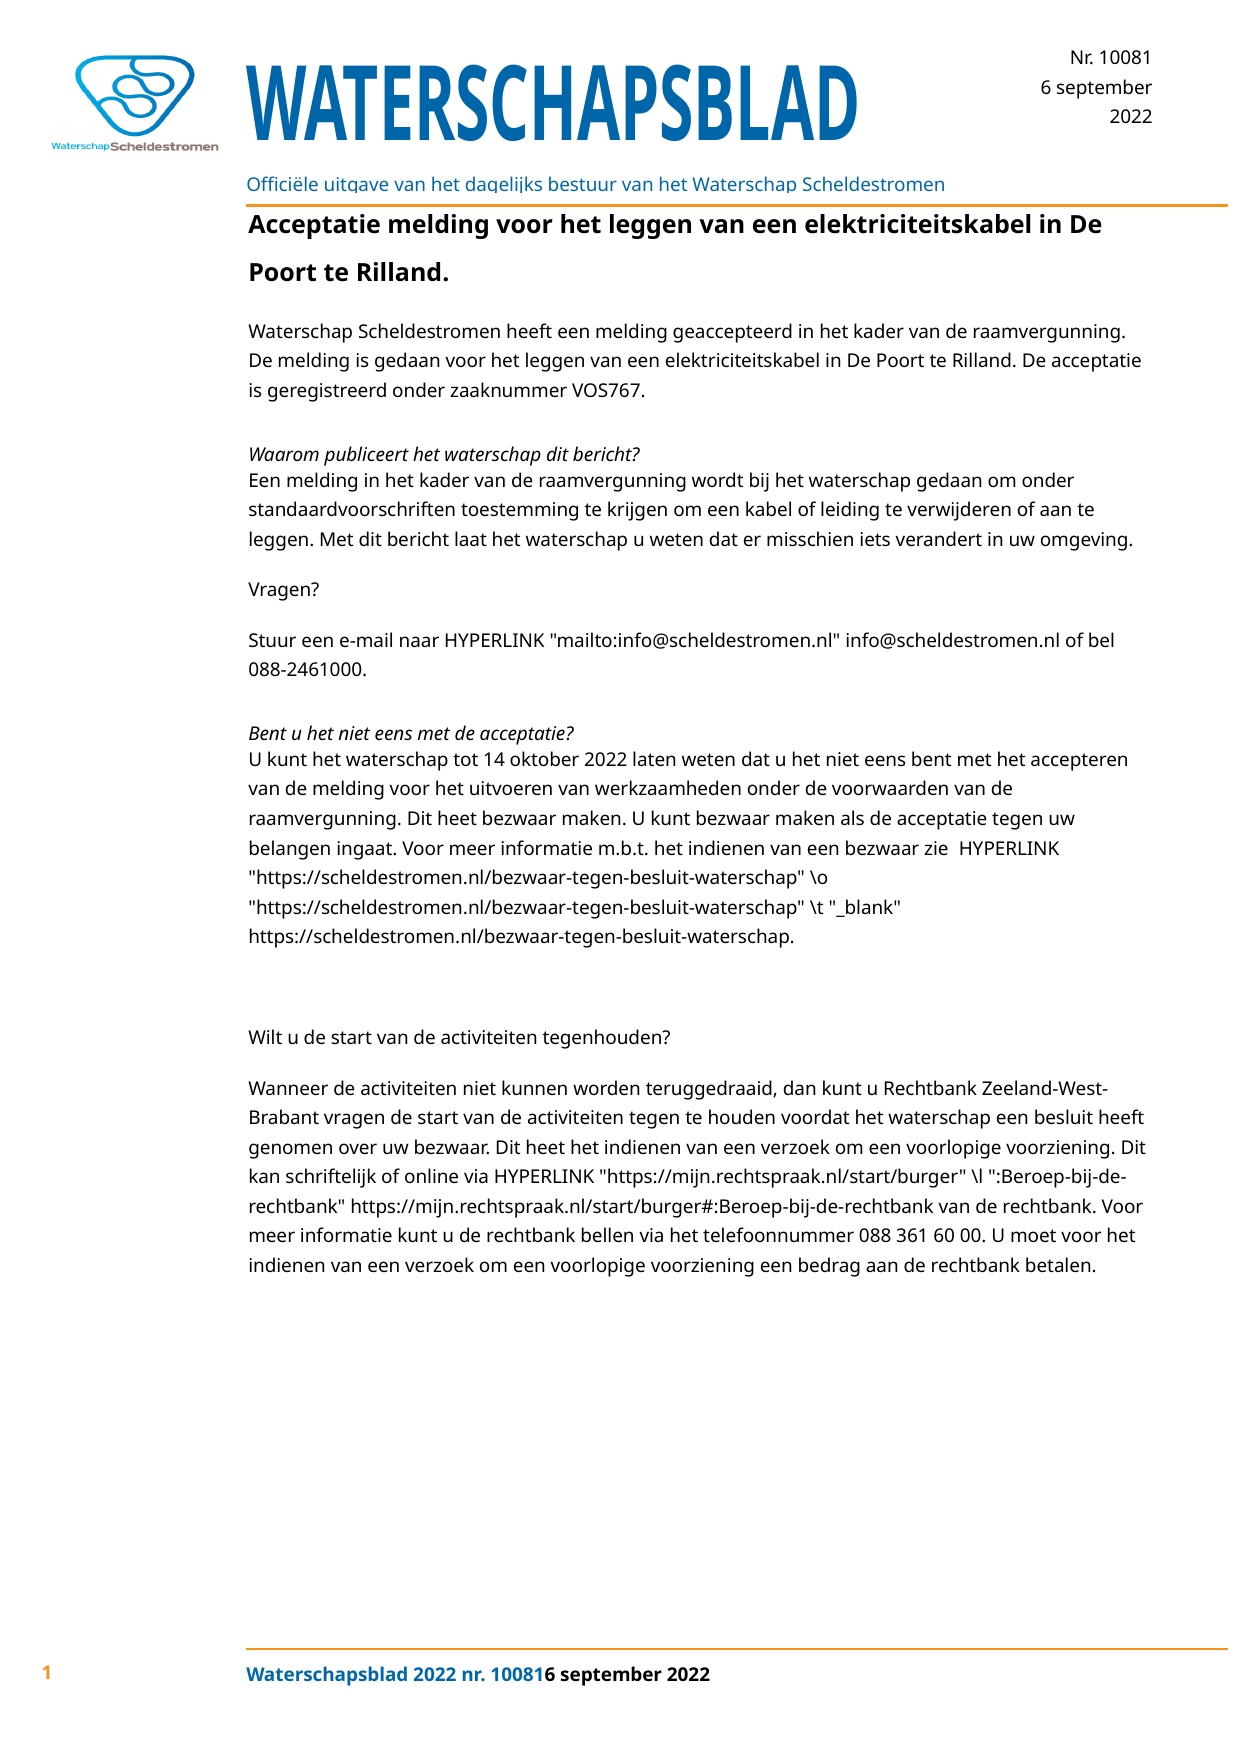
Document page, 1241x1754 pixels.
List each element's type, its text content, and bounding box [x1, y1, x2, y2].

text Stuur een e-mail naar HYPERLINK "mailto:info@scheldestromen.nl" info@scheldestromen.nl of bel 088-2461000. [248, 627, 1152, 682]
text Waterschap Scheldestromen heeft een melding geaccepteerd in het kader van de raamvergunning. De melding is gedaan voor het leggen van een elektriciteitskabel in De Poort te Rilland. De acceptatie is geregistreerd onder zaaknummer VOS767. [248, 318, 1152, 403]
text Een melding in het kader van de raamvergunning wordt bij het waterschap gedaan om onder standaardvoorschriften toestemming te krijgen om een kabel of leiding te verwijderen of aan te leggen. Met dit bericht laat het waterschap u weten dat er misschien iets verandert in uw omgeving. [248, 467, 1152, 552]
text Bent u het niet eens met de acceptatie? [248, 720, 1152, 746]
text Waarom publiceert het waterschap dit bericht? [248, 441, 1152, 467]
text Wilt u de start van de activiteiten tegenhouden? [248, 1024, 1152, 1050]
text Acceptatie melding voor het leggen van een elektriciteitskabel in De Poort te Rilland. [248, 207, 1152, 288]
picture [41, 47, 231, 172]
text Vragen? [248, 576, 1152, 602]
text Wanneer de activiteiten niet kunnen worden teruggedraaid, dan kunt u Rechtbank Zeeland-West-Brabant vragen de start van de activiteiten tegen te houden voordat het waterschap een besluit heeft genomen over uw bezwaar. Dit heet het indienen van een verzoek om een voorlopige voorziening. Dit kan schriftelijk of online via HYPERLINK "https://mijn.rechtspraak.nl/start/burger" \l ":Beroep-bij-de-rechtbank" https://mijn.rechtspraak.nl/start/burger#:Beroep-bij-de-rechtbank van de rechtbank. Voor meer informatie kunt u de rechtbank bellen via het telefoonnummer 088 361 60 00. U moet voor het indienen van een verzoek om een voorlopige voorziening een bedrag aan de rechtbank betalen. [248, 1075, 1152, 1278]
text U kunt het waterschap tot 14 oktober 2022 laten weten dat u het niet eens bent met het accepteren van de melding voor het uitvoeren van werkzaamheden onder de voorwaarden van de raamvergunning. Dit heet bezwaar maken. U kunt bezwaar maken als de acceptatie tegen uw belangen ingaat. Voor meer informatie m.b.t. het indienen van een bezwaar zie HYPERLINK "https://scheldestromen.nl/bezwaar-tegen-besluit-waterschap" \o "https://scheldestromen.nl/bezwaar-tegen-besluit-waterschap" \t "_blank" https://scheldestromen.nl/bezwaar-tegen-besluit-waterschap. [248, 746, 1152, 949]
